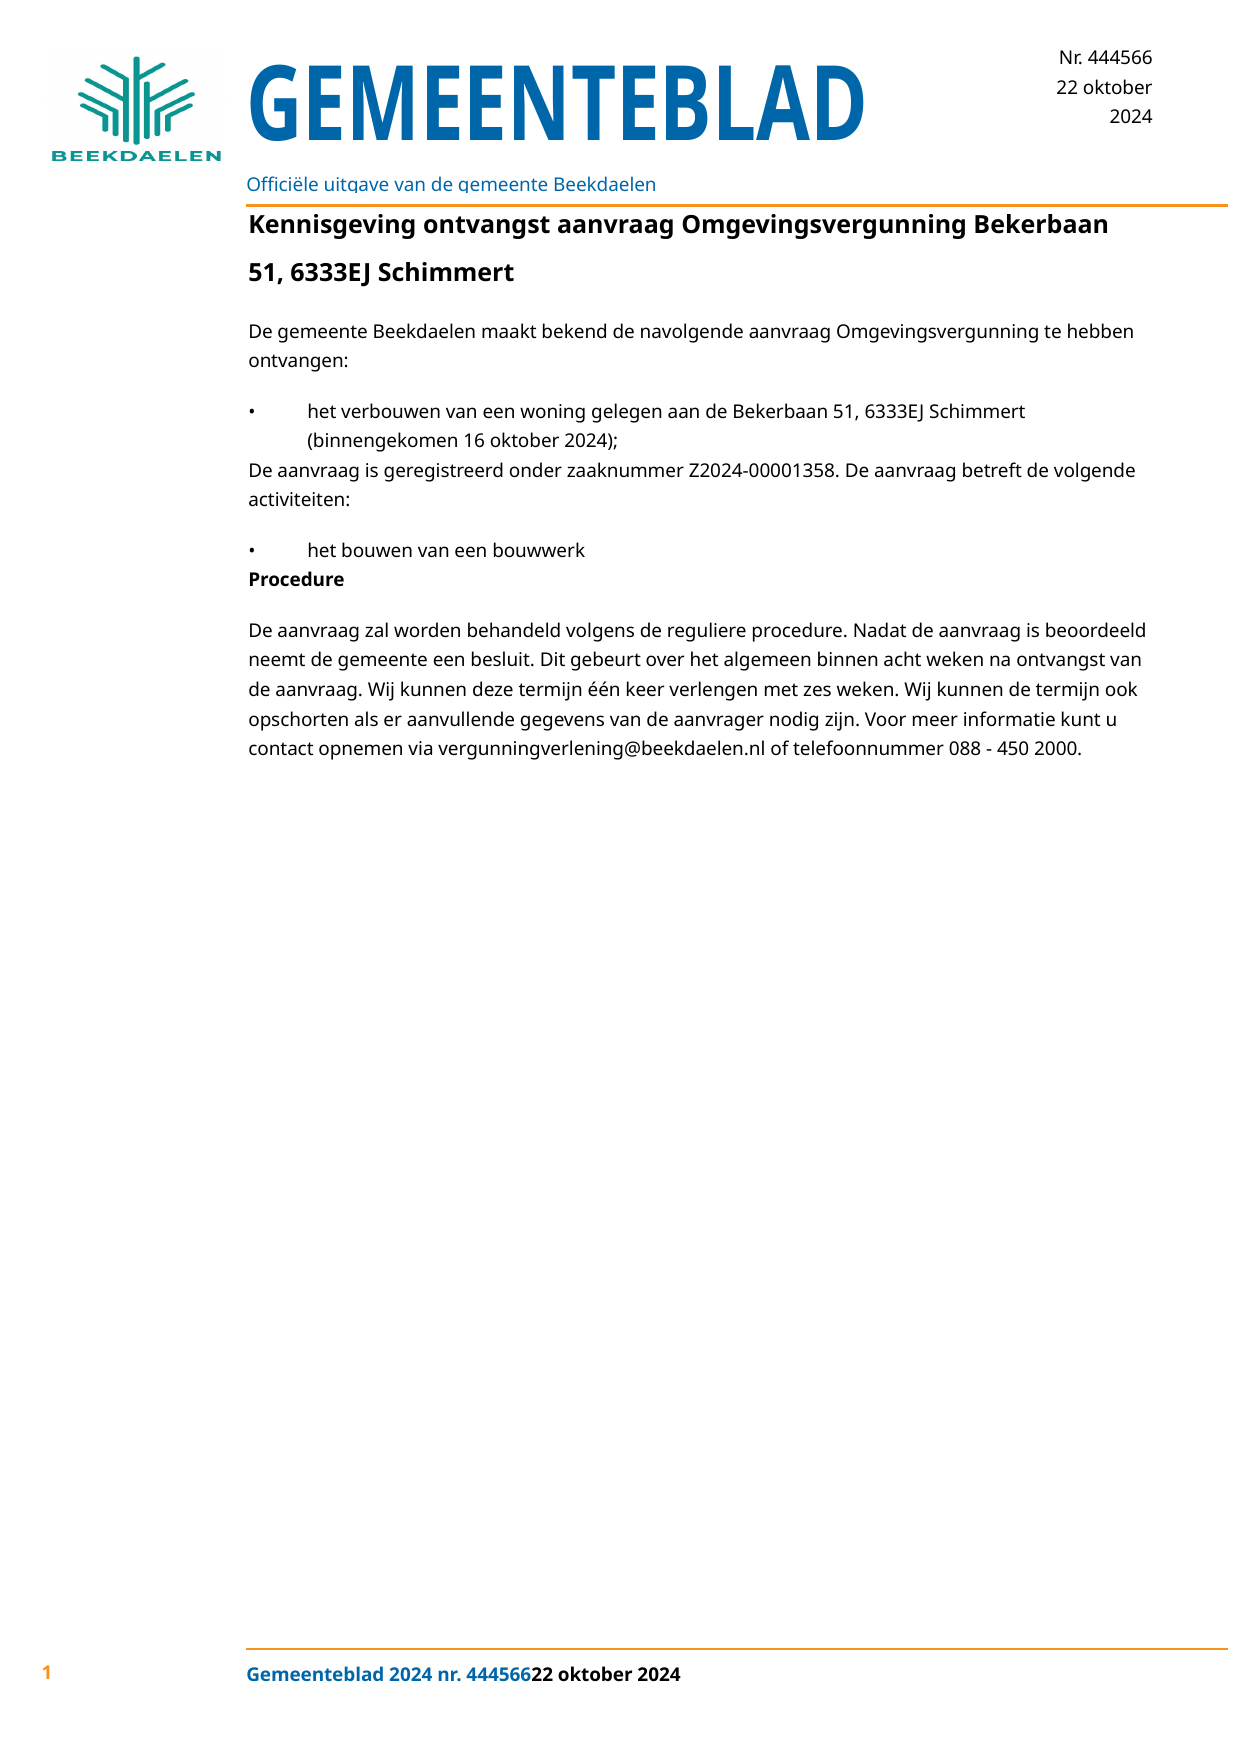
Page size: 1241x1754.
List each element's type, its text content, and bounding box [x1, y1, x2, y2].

picture [41, 47, 231, 172]
text De gemeente Beekdaelen maakt bekend de navolgende aanvraag Omgevingsvergunning te hebben ontvangen: [248, 318, 1152, 373]
text Procedure [248, 567, 1152, 592]
text Kennisgeving ontvangst aanvraag Omgevingsvergunning Bekerbaan 51, 6333EJ Schimmert [248, 207, 1152, 288]
list het verbouwen van een woning gelegen aan de Bekerbaan 51, 6333EJ Schimmert (binnengekomen 16 oktober 2024); [248, 398, 1152, 453]
text De aanvraag zal worden behandeld volgens de reguliere procedure. Nadat de aanvraag is beoordeeld neemt de gemeente een besluit. Dit gebeurt over het algemeen binnen acht weken na ontvangst van de aanvraag. Wij kunnen deze termijn één keer verlengen met zes weken. Wij kunnen de termijn ook opschorten als er aanvullende gegevens van de aanvrager nodig zijn. Voor meer informatie kunt u contact opnemen via vergunningverlening@beekdaelen.nl of telefoonnummer 088 - 450 2000. [248, 617, 1152, 761]
text De aanvraag is geregistreerd onder zaaknummer Z2024-00001358. De aanvraag betreft de volgende activiteiten: [248, 457, 1152, 512]
list het bouwen van een bouwwerk [248, 537, 1152, 563]
